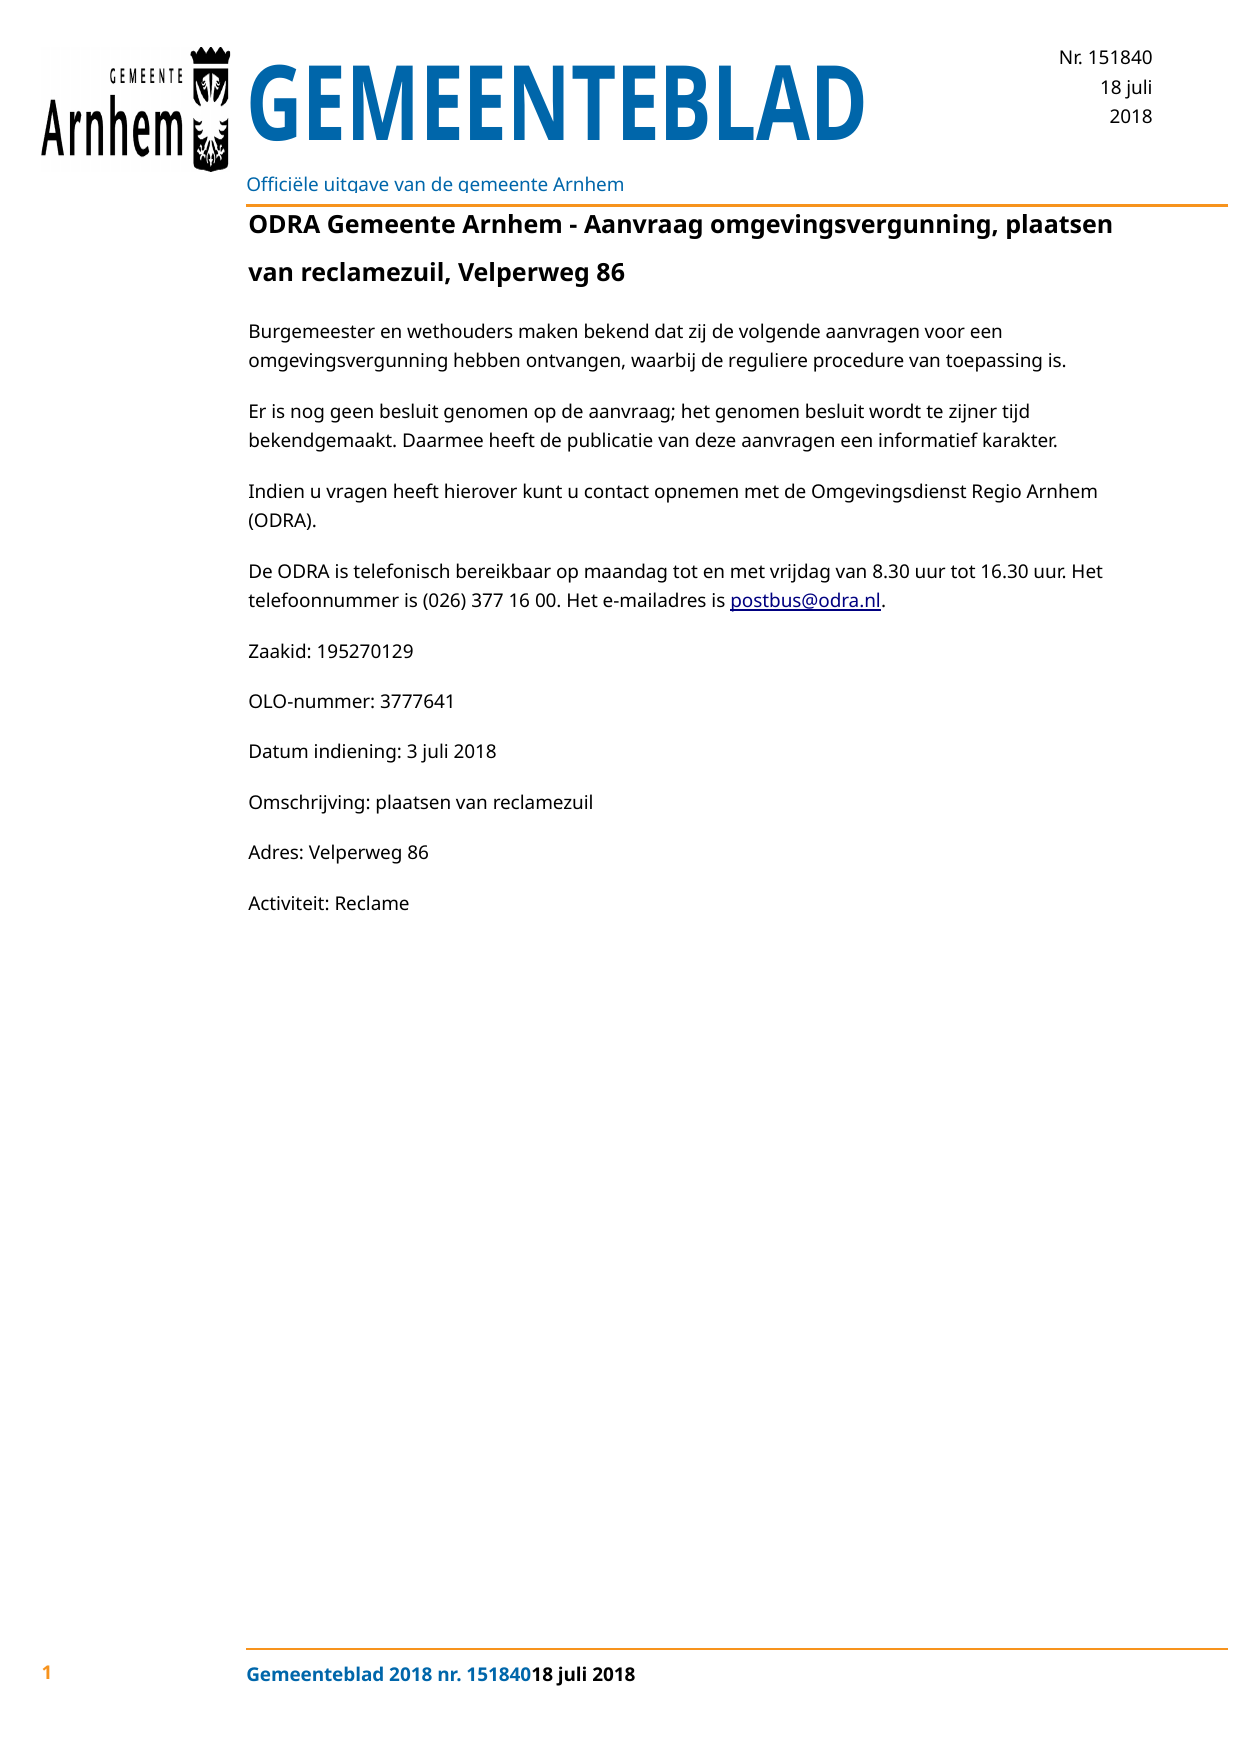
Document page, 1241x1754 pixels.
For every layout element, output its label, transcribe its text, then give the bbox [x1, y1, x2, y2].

picture [41, 47, 231, 172]
text Zaakid: 195270129 [248, 638, 1152, 664]
text Er is nog geen besluit genomen op de aanvraag; het genomen besluit wordt te zijner tijd bekendgemaakt. Daarmee heeft de publicatie van deze aanvragen een informatief karakter. [248, 398, 1152, 453]
text De ODRA is telefonisch bereikbaar op maandag tot en met vrijdag van 8.30 uur tot 16.30 uur. Het telefoonnummer is (026) 377 16 00. Het e-mailadres is postbus@odra.nl. [248, 558, 1152, 613]
text Indien u vragen heeft hierover kunt u contact opnemen met de Omgevingsdienst Regio Arnhem (ODRA). [248, 478, 1152, 533]
text Adres: Velperweg 86 [248, 839, 1152, 865]
text Burgemeester en wethouders maken bekend dat zij de volgende aanvragen voor een omgevingsvergunning hebben ontvangen, waarbij de reguliere procedure van toepassing is. [248, 318, 1152, 373]
text ODRA Gemeente Arnhem - Aanvraag omgevingsvergunning, plaatsen van reclamezuil, Velperweg 86 [248, 207, 1152, 288]
text OLO-nummer: 3777641 [248, 688, 1152, 714]
text Activiteit: Reclame [248, 890, 1152, 916]
text Omschrijving: plaatsen van reclamezuil [248, 789, 1152, 815]
text Datum indiening: 3 juli 2018 [248, 739, 1152, 764]
